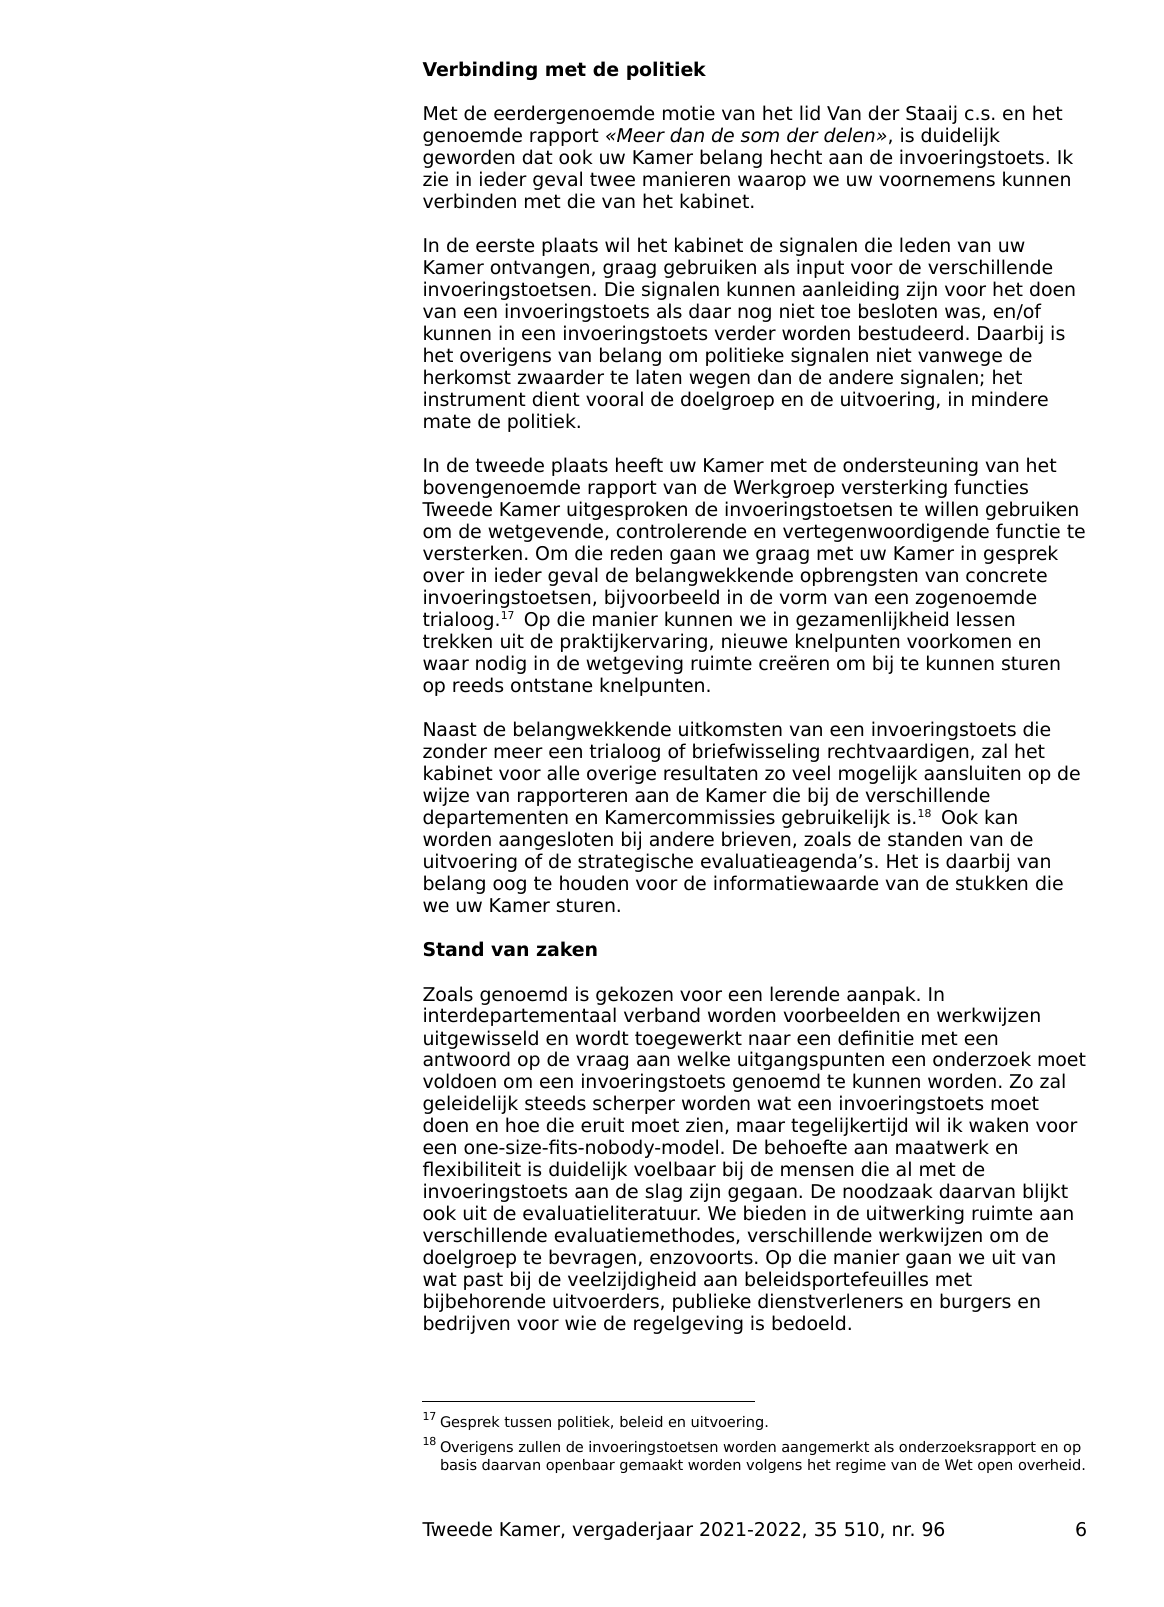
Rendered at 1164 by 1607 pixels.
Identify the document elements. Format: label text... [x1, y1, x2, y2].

text Gesprek tussen politiek, beleid en uitvoering. [422, 1410, 1087, 1432]
text In de tweede plaats heeft uw Kamer met de ondersteuning van het bovengenoemde rapport van de Werkgroep versterking functies Tweede Kamer uitgesproken de invoeringstoetsen te willen gebruiken om de wetgevende, controlerende en vertegenwoordigende functie te versterken. Om die reden gaan we graag met uw Kamer in gesprek over in ieder geval de belangwekkende opbrengsten van concrete invoeringstoetsen, bijvoorbeeld in de vorm van een zogenoemde trialoog. Op die manier kunnen we in gezamenlijkheid lessen trekken uit de praktijkervaring, nieuwe knelpunten voorkomen en waar nodig in de wetgeving ruimte creëren om bij te kunnen sturen op reeds ontstane knelpunten. [422, 455, 1087, 697]
text Met de eerdergenoemde motie van het lid Van der Staaij c.s. en het genoemde rapport «Meer dan de som der delen», is duidelijk geworden dat ook uw Kamer belang hecht aan de invoeringstoets. Ik zie in ieder geval twee manieren waarop we uw voornemens kunnen verbinden met die van het kabinet. [422, 103, 1087, 213]
text Zoals genoemd is gekozen voor een lerende aanpak. In interdepartementaal verband worden voorbeelden en werkwijzen uitgewisseld en wordt toegewerkt naar een definitie met een antwoord op de vraag aan welke uitgangspunten een onderzoek moet voldoen om een invoeringstoets genoemd te kunnen worden. Zo zal geleidelijk steeds scherper worden wat een invoeringstoets moet doen en hoe die eruit moet zien, maar tegelijkertijd wil ik waken voor een one-size-fits-nobody-model. De behoefte aan maatwerk en flexibiliteit is duidelijk voelbaar bij de mensen die al met de invoeringstoets aan de slag zijn gegaan. De noodzaak daarvan blijkt ook uit de evaluatieliteratuur. We bieden in de uitwerking ruimte aan verschillende evaluatiemethodes, verschillende werkwijzen om de doelgroep te bevragen, enzovoorts. Op die manier gaan we uit van wat past bij de veelzijdigheid aan beleidsportefeuilles met bijbehorende uitvoerders, publieke dienstverleners en burgers en bedrijven voor wie de regelgeving is bedoeld. [422, 983, 1087, 1335]
text In de eerste plaats wil het kabinet de signalen die leden van uw Kamer ontvangen, graag gebruiken als input voor de verschillende invoeringstoetsen. Die signalen kunnen aanleiding zijn voor het doen van een invoeringstoets als daar nog niet toe besloten was, en/of kunnen in een invoeringstoets verder worden bestudeerd. Daarbij is het overigens van belang om politieke signalen niet vanwege de herkomst zwaarder te laten wegen dan de andere signalen; het instrument dient vooral de doelgroep en de uitvoering, in mindere mate de politiek. [422, 235, 1087, 433]
subtitle Verbinding met de politiek [422, 59, 1087, 81]
text Overigens zullen de invoeringstoetsen worden aangemerkt als onderzoeksrapport en op basis daarvan openbaar gemaakt worden volgens het regime van de Wet open overheid. [422, 1435, 1087, 1474]
text Naast de belangwekkende uitkomsten van een invoeringstoets die zonder meer een trialoog of briefwisseling rechtvaardigen, zal het kabinet voor alle overige resultaten zo veel mogelijk aansluiten op de wijze van rapporteren aan de Kamer die bij de verschillende departementen en Kamercommissies gebruikelijk is. Ook kan worden aangesloten bij andere brieven, zoals de standen van de uitvoering of de strategische evaluatieagenda’s. Het is daarbij van belang oog te houden voor de informatiewaarde van de stukken die we uw Kamer sturen. [422, 719, 1087, 917]
subtitle Stand van zaken [422, 939, 1087, 961]
